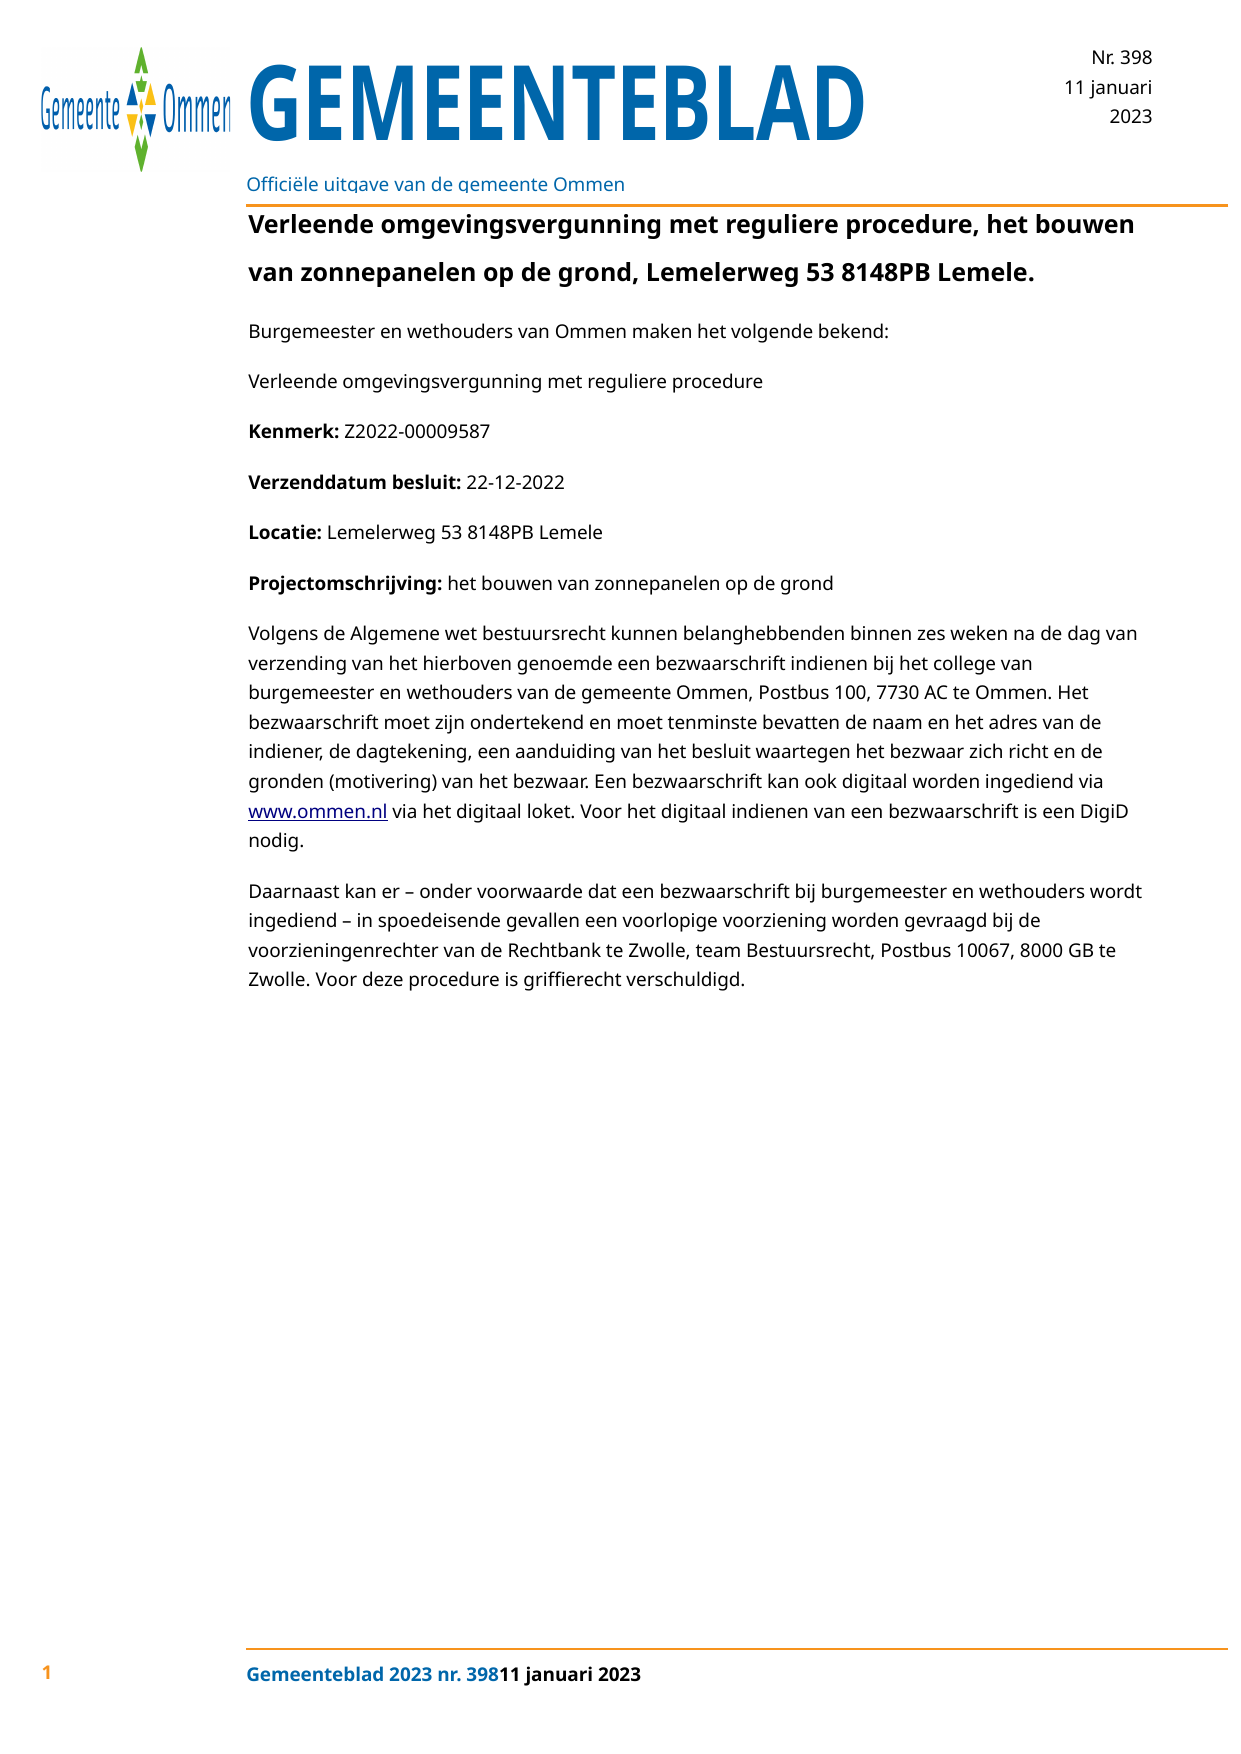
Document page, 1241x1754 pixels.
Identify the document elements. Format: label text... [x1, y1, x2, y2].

picture [41, 47, 231, 172]
text Kenmerk: Z2022-00009587 [248, 419, 1152, 444]
text Volgens de Algemene wet bestuursrecht kunnen belanghebbenden binnen zes weken na de dag van verzending van het hierboven genoemde een bezwaarschrift indienen bij het college van burgemeester en wethouders van de gemeente Ommen, Postbus 100, 7730 AC te Ommen. Het bezwaarschrift moet zijn ondertekend en moet tenminste bevatten de naam en het adres van de indiener, de dagtekening, een aanduiding van het besluit waartegen het bezwaar zich richt en de gronden (motivering) van het bezwaar. Een bezwaarschrift kan ook digitaal worden ingediend via www.ommen.nl via het digitaal loket. Voor het digitaal indienen van een bezwaarschrift is een DigiD nodig. [248, 620, 1152, 853]
text Daarnaast kan er – onder voorwaarde dat een bezwaarschrift bij burgemeester en wethouders wordt ingediend – in spoedeisende gevallen een voorlopige voorziening worden gevraagd bij de voorzieningenrechter van de Rechtbank te Zwolle, team Bestuursrecht, Postbus 10067, 8000 GB te Zwolle. Voor deze procedure is griffierecht verschuldigd. [248, 878, 1152, 992]
text Verleende omgevingsvergunning met reguliere procedure [248, 368, 1152, 394]
text Verleende omgevingsvergunning met reguliere procedure, het bouwen van zonnepanelen op de grond, Lemelerweg 53 8148PB Lemele. [248, 207, 1152, 288]
text Locatie: Lemelerweg 53 8148PB Lemele [248, 519, 1152, 545]
text Projectomschrijving: het bouwen van zonnepanelen op de grond [248, 570, 1152, 596]
text Burgemeester en wethouders van Ommen maken het volgende bekend: [248, 318, 1152, 344]
text Verzenddatum besluit: 22-12-2022 [248, 469, 1152, 495]
